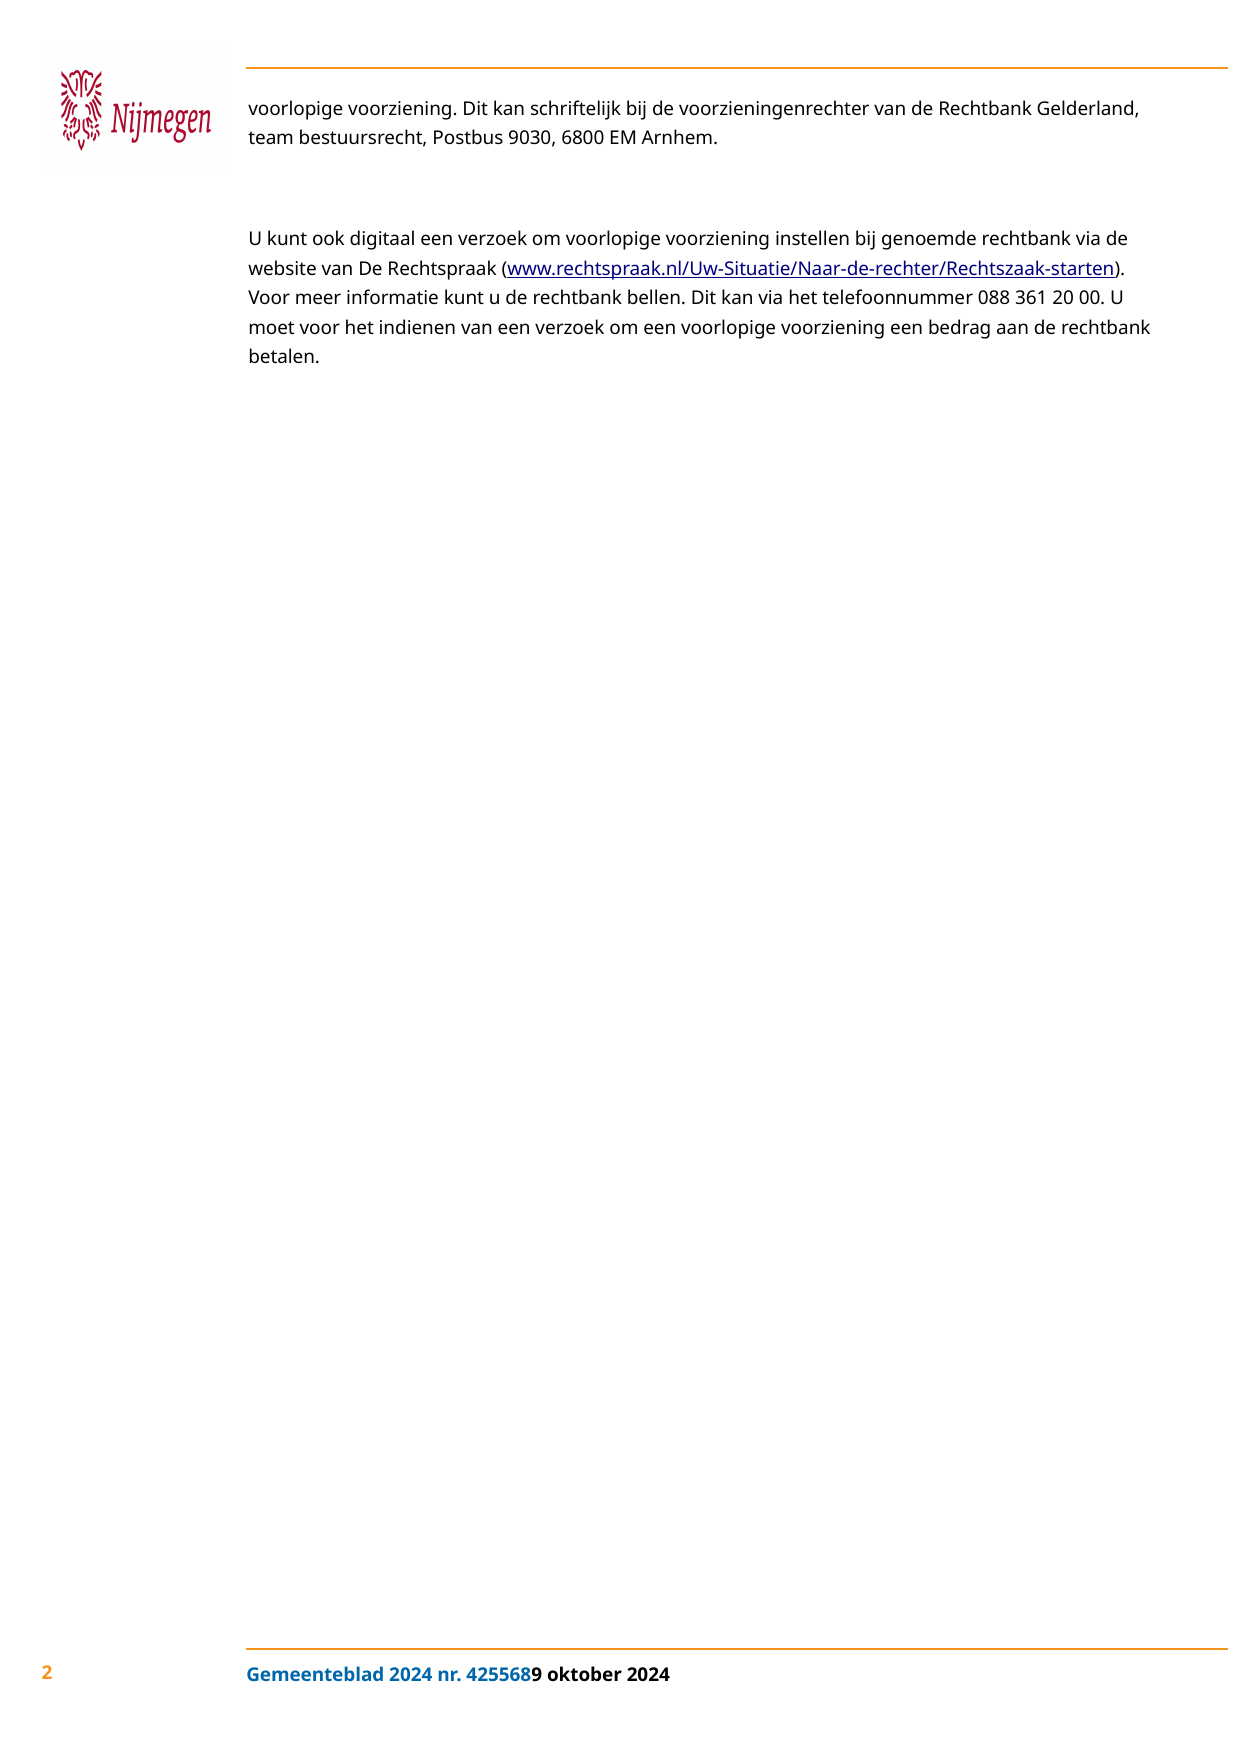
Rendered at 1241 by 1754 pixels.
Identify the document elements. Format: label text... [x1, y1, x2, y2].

text voorlopige voorziening. Dit kan schriftelijk bij de voorzieningenrechter van de Rechtbank Gelderland, team bestuursrecht, Postbus 9030, 6800 EM Arnhem. [248, 95, 1152, 150]
text U kunt ook digitaal een verzoek om voorlopige voorziening instellen bij genoemde rechtbank via de website van De Rechtspraak (www.rechtspraak.nl/Uw-Situatie/Naar-de-rechter/Rechtszaak-starten). Voor meer informatie kunt u de rechtbank bellen. Dit kan via het telefoonnummer 088 361 20 00. U moet voor het indienen van een verzoek om een voorlopige voorziening een bedrag aan de rechtbank betalen. [248, 225, 1152, 369]
picture [41, 47, 231, 172]
